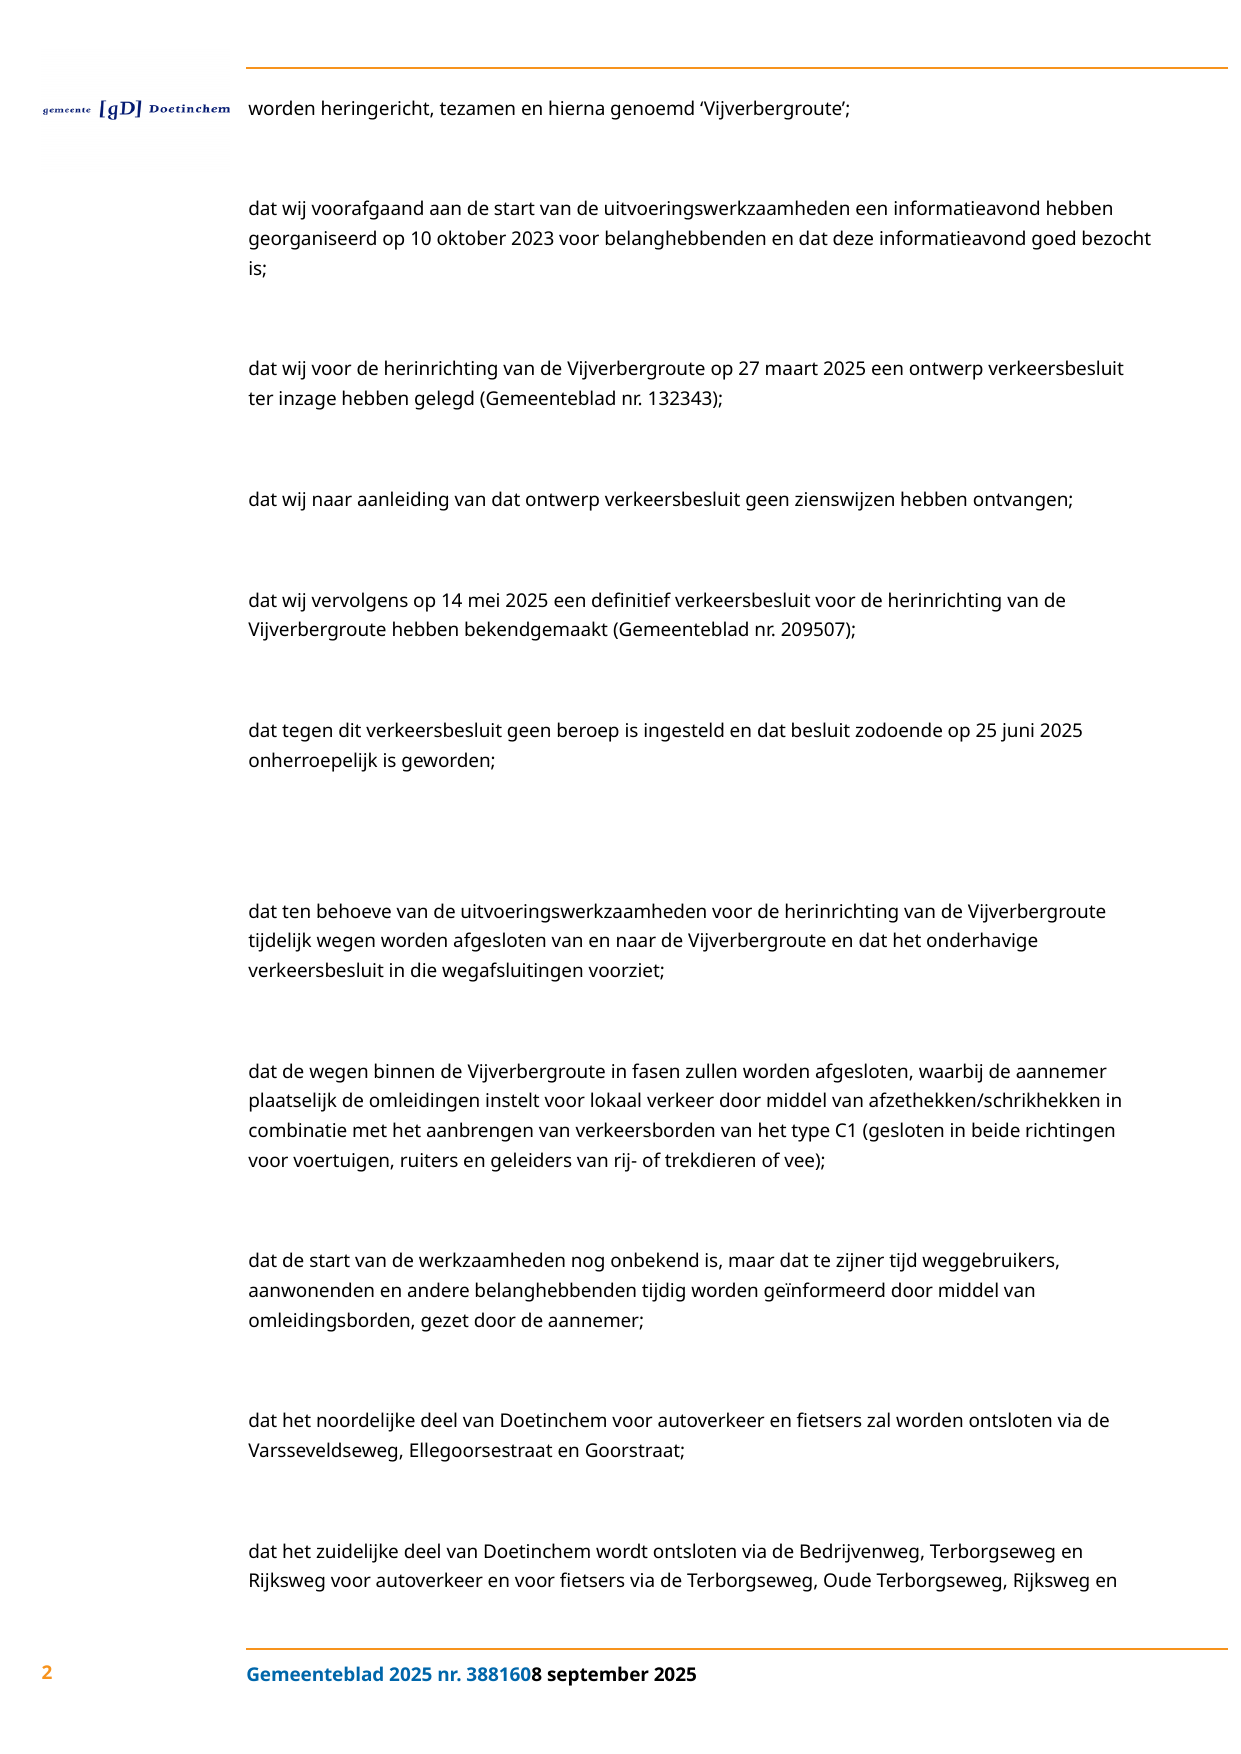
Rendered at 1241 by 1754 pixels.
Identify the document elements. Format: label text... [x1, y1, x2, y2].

text dat wij voor de herinrichting van de Vijverbergroute op 27 maart 2025 een ontwerp verkeersbesluit ter inzage hebben gelegd (Gemeenteblad nr. 132343); [248, 356, 1152, 411]
text dat ten behoeve van de uitvoeringswerkzaamheden voor de herinrichting van de Vijverbergroute tijdelijk wegen worden afgesloten van en naar de Vijverbergroute en dat het onderhavige verkeersbesluit in die wegafsluitingen voorziet; [248, 898, 1152, 983]
text dat wij naar aanleiding van dat ontwerp verkeersbesluit geen zienswijzen hebben ontvangen; [248, 486, 1152, 512]
text dat de start van de werkzaamheden nog onbekend is, maar dat te zijner tijd weggebruikers, aanwonenden en andere belanghebbenden tijdig worden geïnformeerd door middel van omleidingsborden, gezet door de aannemer; [248, 1248, 1152, 1333]
picture [41, 47, 231, 172]
text dat wij voorafgaand aan de start van de uitvoeringswerkzaamheden een informatieavond hebben georganiseerd op 10 oktober 2023 voor belanghebbenden en dat deze informatieavond goed bezocht is; [248, 196, 1152, 281]
text dat wij vervolgens op 14 mei 2025 een definitief verkeersbesluit voor de herinrichting van de Vijverbergroute hebben bekendgemaakt (Gemeenteblad nr. 209507); [248, 587, 1152, 642]
text worden heringericht, tezamen en hierna genoemd ‘Vijverbergroute’; [248, 95, 1152, 121]
text dat het zuidelijke deel van Doetinchem wordt ontsloten via de Bedrijvenweg, Terborgseweg en Rijksweg voor autoverkeer en voor fietsers via de Terborgseweg, Oude Terborgseweg, Rijksweg en [248, 1538, 1152, 1593]
text dat het noordelijke deel van Doetinchem voor autoverkeer en fietsers zal worden ontsloten via de Varsseveldseweg, Ellegoorsestraat en Goorstraat; [248, 1408, 1152, 1463]
text dat de wegen binnen de Vijverbergroute in fasen zullen worden afgesloten, waarbij de aannemer plaatselijk de omleidingen instelt voor lokaal verkeer door middel van afzethekken/schrikhekken in combinatie met het aanbrengen van verkeersborden van het type C1 (gesloten in beide richtingen voor voertuigen, ruiters en geleiders van rij- of trekdieren of vee); [248, 1058, 1152, 1173]
text dat tegen dit verkeersbesluit geen beroep is ingesteld en dat besluit zodoende op 25 juni 2025 onherroepelijk is geworden; [248, 717, 1152, 773]
